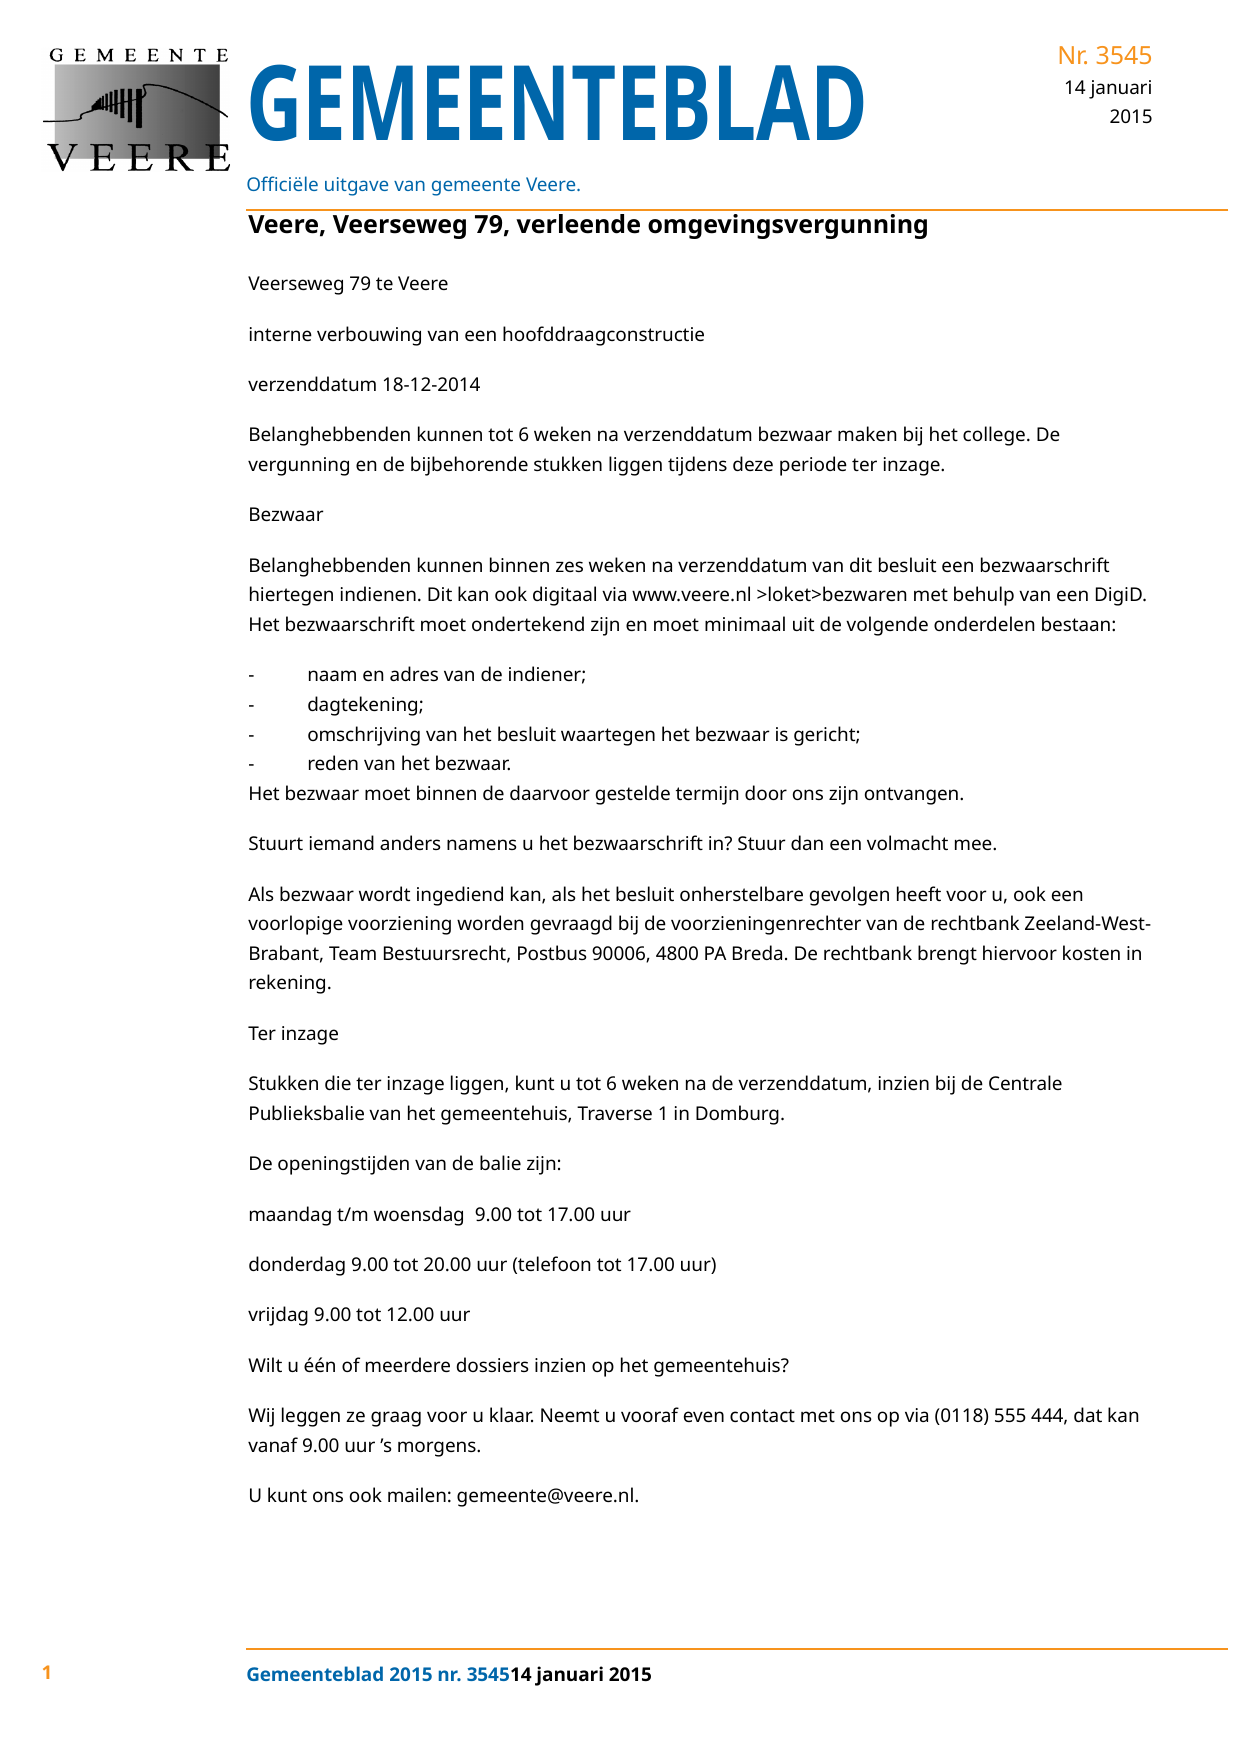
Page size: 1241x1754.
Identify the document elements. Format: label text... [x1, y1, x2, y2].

text maandag t/m woensdag 9.00 tot 17.00 uur [248, 1201, 1152, 1226]
text Belanghebbenden kunnen tot 6 weken na verzenddatum bezwaar maken bij het college. De vergunning en de bijbehorende stukken liggen tijdens deze periode ter inzage. [248, 422, 1152, 477]
text De openingstijden van de balie zijn: [248, 1150, 1152, 1176]
text donderdag 9.00 tot 20.00 uur (telefoon tot 17.00 uur) [248, 1251, 1152, 1277]
text Wij leggen ze graag voor u klaar. Neemt u vooraf even contact met ons op via (0118) 555 444, dat kan vanaf 9.00 uur ’s morgens. [248, 1402, 1152, 1458]
text interne verbouwing van een hoofddraagconstructie [248, 321, 1152, 346]
text Wilt u één of meerdere dossiers inzien op het gemeentehuis? [248, 1352, 1152, 1378]
list reden van het bezwaar. [248, 750, 1152, 776]
picture [41, 47, 231, 172]
text Bezwaar [248, 502, 1152, 527]
text Als bezwaar wordt ingediend kan, als het besluit onherstelbare gevolgen heeft voor u, ook een voorlopige voorziening worden gevraagd bij de voorzieningenrechter van de rechtbank Zeeland-West-Brabant, Team Bestuursrecht, Postbus 90006, 4800 PA Breda. De rechtbank brengt hiervoor kosten in rekening. [248, 881, 1152, 995]
text Veere, Veerseweg 79, verleende omgevingsvergunning [248, 211, 1152, 241]
text Ter inzage [248, 1020, 1152, 1046]
list omschrijving van het besluit waartegen het bezwaar is gericht; [248, 721, 1152, 746]
text U kunt ons ook mailen: gemeente@veere.nl. [248, 1482, 1152, 1508]
text verzenddatum 18-12-2014 [248, 371, 1152, 397]
list naam en adres van de indiener; [248, 662, 1152, 687]
text Stukken die ter inzage liggen, kunt u tot 6 weken na de verzenddatum, inzien bij de Centrale Publieksbalie van het gemeentehuis, Traverse 1 in Domburg. [248, 1070, 1152, 1126]
text Stuurt iemand anders namens u het bezwaarschrift in? Stuur dan een volmacht mee. [248, 830, 1152, 856]
list dagtekening; [248, 691, 1152, 717]
text Belanghebbenden kunnen binnen zes weken na verzenddatum van dit besluit een bezwaarschrift hiertegen indienen. Dit kan ook digitaal via www.veere.nl >loket>bezwaren met behulp van een DigiD. Het bezwaarschrift moet ondertekend zijn en moet minimaal uit de volgende onderdelen bestaan: [248, 552, 1152, 637]
text Veerseweg 79 te Veere [248, 270, 1152, 296]
text vrijdag 9.00 tot 12.00 uur [248, 1302, 1152, 1327]
text Het bezwaar moet binnen de daarvoor gestelde termijn door ons zijn ontvangen. [248, 780, 1152, 806]
